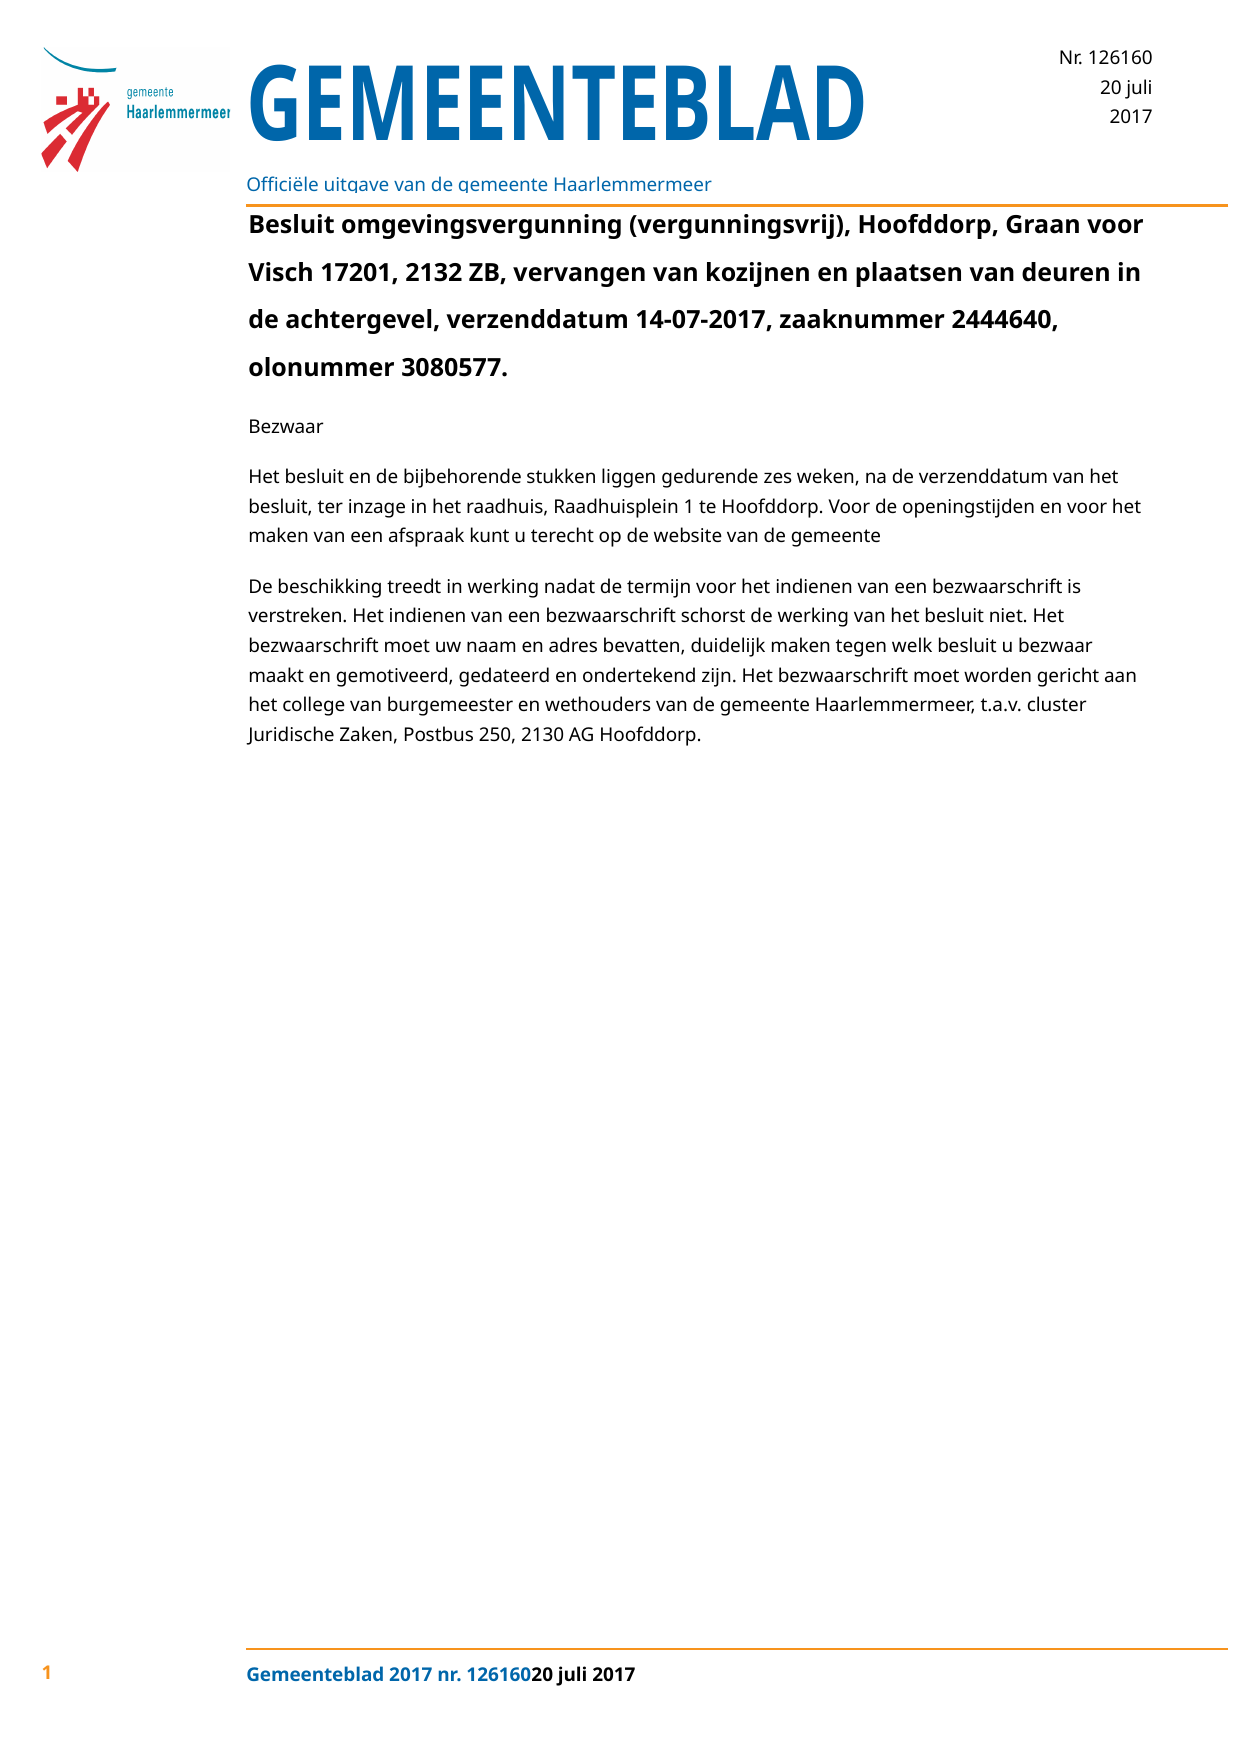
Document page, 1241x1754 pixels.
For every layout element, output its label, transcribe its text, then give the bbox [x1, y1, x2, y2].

text Het besluit en de bijbehorende stukken liggen gedurende zes weken, na de verzenddatum van het besluit, ter inzage in het raadhuis, Raadhuisplein 1 te Hoofddorp. Voor de openingstijden en voor het maken van een afspraak kunt u terecht op de website van de gemeente [248, 463, 1152, 548]
picture [41, 47, 231, 172]
text Bezwaar [248, 413, 1152, 439]
text Besluit omgevingsvergunning (vergunningsvrij), Hoofddorp, Graan voor Visch 17201, 2132 ZB, vervangen van kozijnen en plaatsen van deuren in de achtergevel, verzenddatum 14-07-2017, zaaknummer 2444640, olonummer 3080577. [248, 207, 1152, 384]
text De beschikking treedt in werking nadat de termijn voor het indienen van een bezwaarschrift is verstreken. Het indienen van een bezwaarschrift schorst de werking van het besluit niet. Het bezwaarschrift moet uw naam en adres bevatten, duidelijk maken tegen welk besluit u bezwaar maakt en gemotiveerd, gedateerd en ondertekend zijn. Het bezwaarschrift moet worden gericht aan het college van burgemeester en wethouders van de gemeente Haarlemmermeer, t.a.v. cluster Juridische Zaken, Postbus 250, 2130 AG Hoofddorp. [248, 573, 1152, 747]
